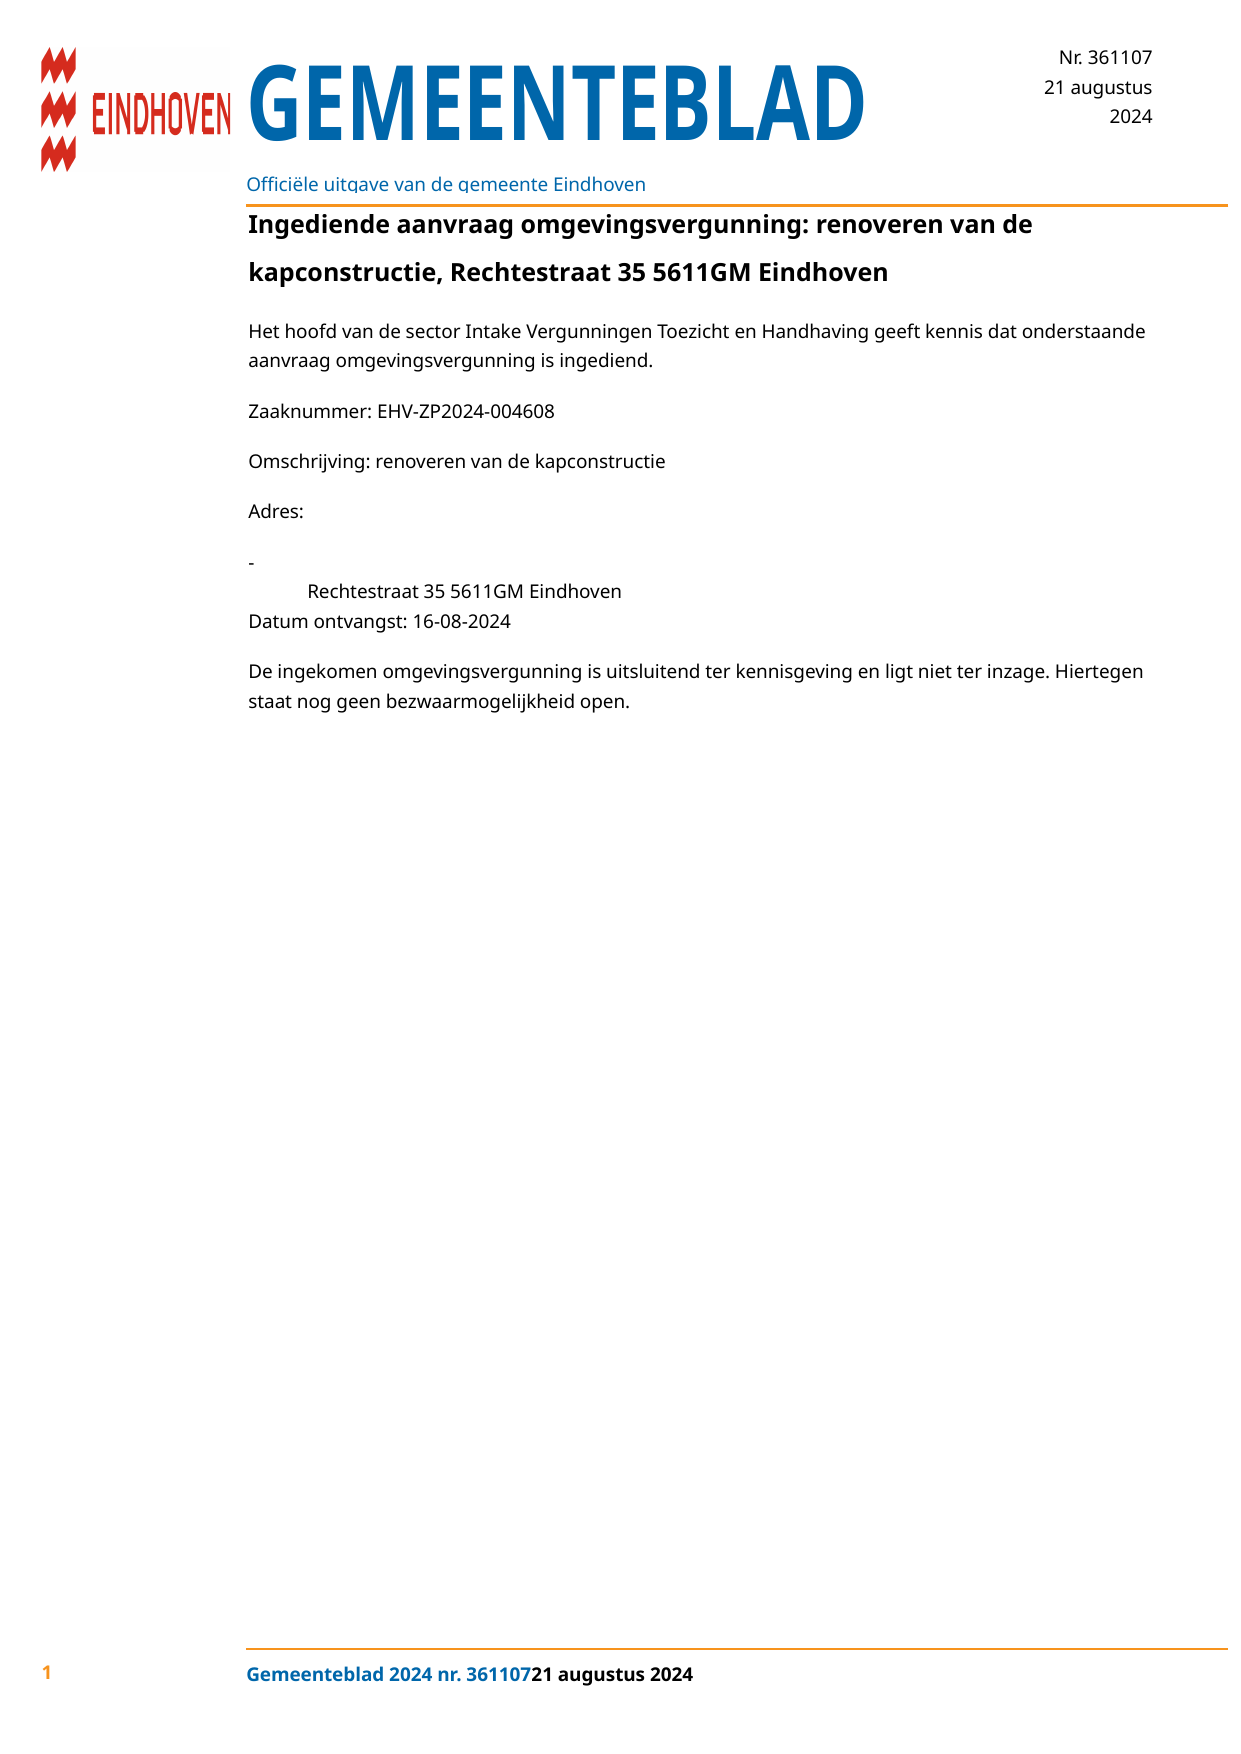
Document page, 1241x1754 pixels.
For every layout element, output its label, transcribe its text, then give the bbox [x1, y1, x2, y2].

text Datum ontvangst: 16-08-2024 [248, 608, 1152, 634]
text Adres: [248, 499, 1152, 524]
text Omschrijving: renoveren van de kapconstructie [248, 448, 1152, 474]
text Het hoofd van de sector Intake Vergunningen Toezicht en Handhaving geeft kennis dat onderstaande aanvraag omgevingsvergunning is ingediend. [248, 318, 1152, 373]
text Zaaknummer: EHV-ZP2024-004608 [248, 398, 1152, 424]
list Rechtestraat 35 5611GM Eindhoven [248, 579, 1152, 604]
text Ingediende aanvraag omgevingsvergunning: renoveren van de kapconstructie, Rechtestraat 35 5611GM Eindhoven [248, 207, 1152, 288]
picture [41, 47, 231, 172]
text De ingekomen omgevingsvergunning is uitsluitend ter kennisgeving en ligt niet ter inzage. Hiertegen staat nog geen bezwaarmogelijkheid open. [248, 659, 1152, 714]
